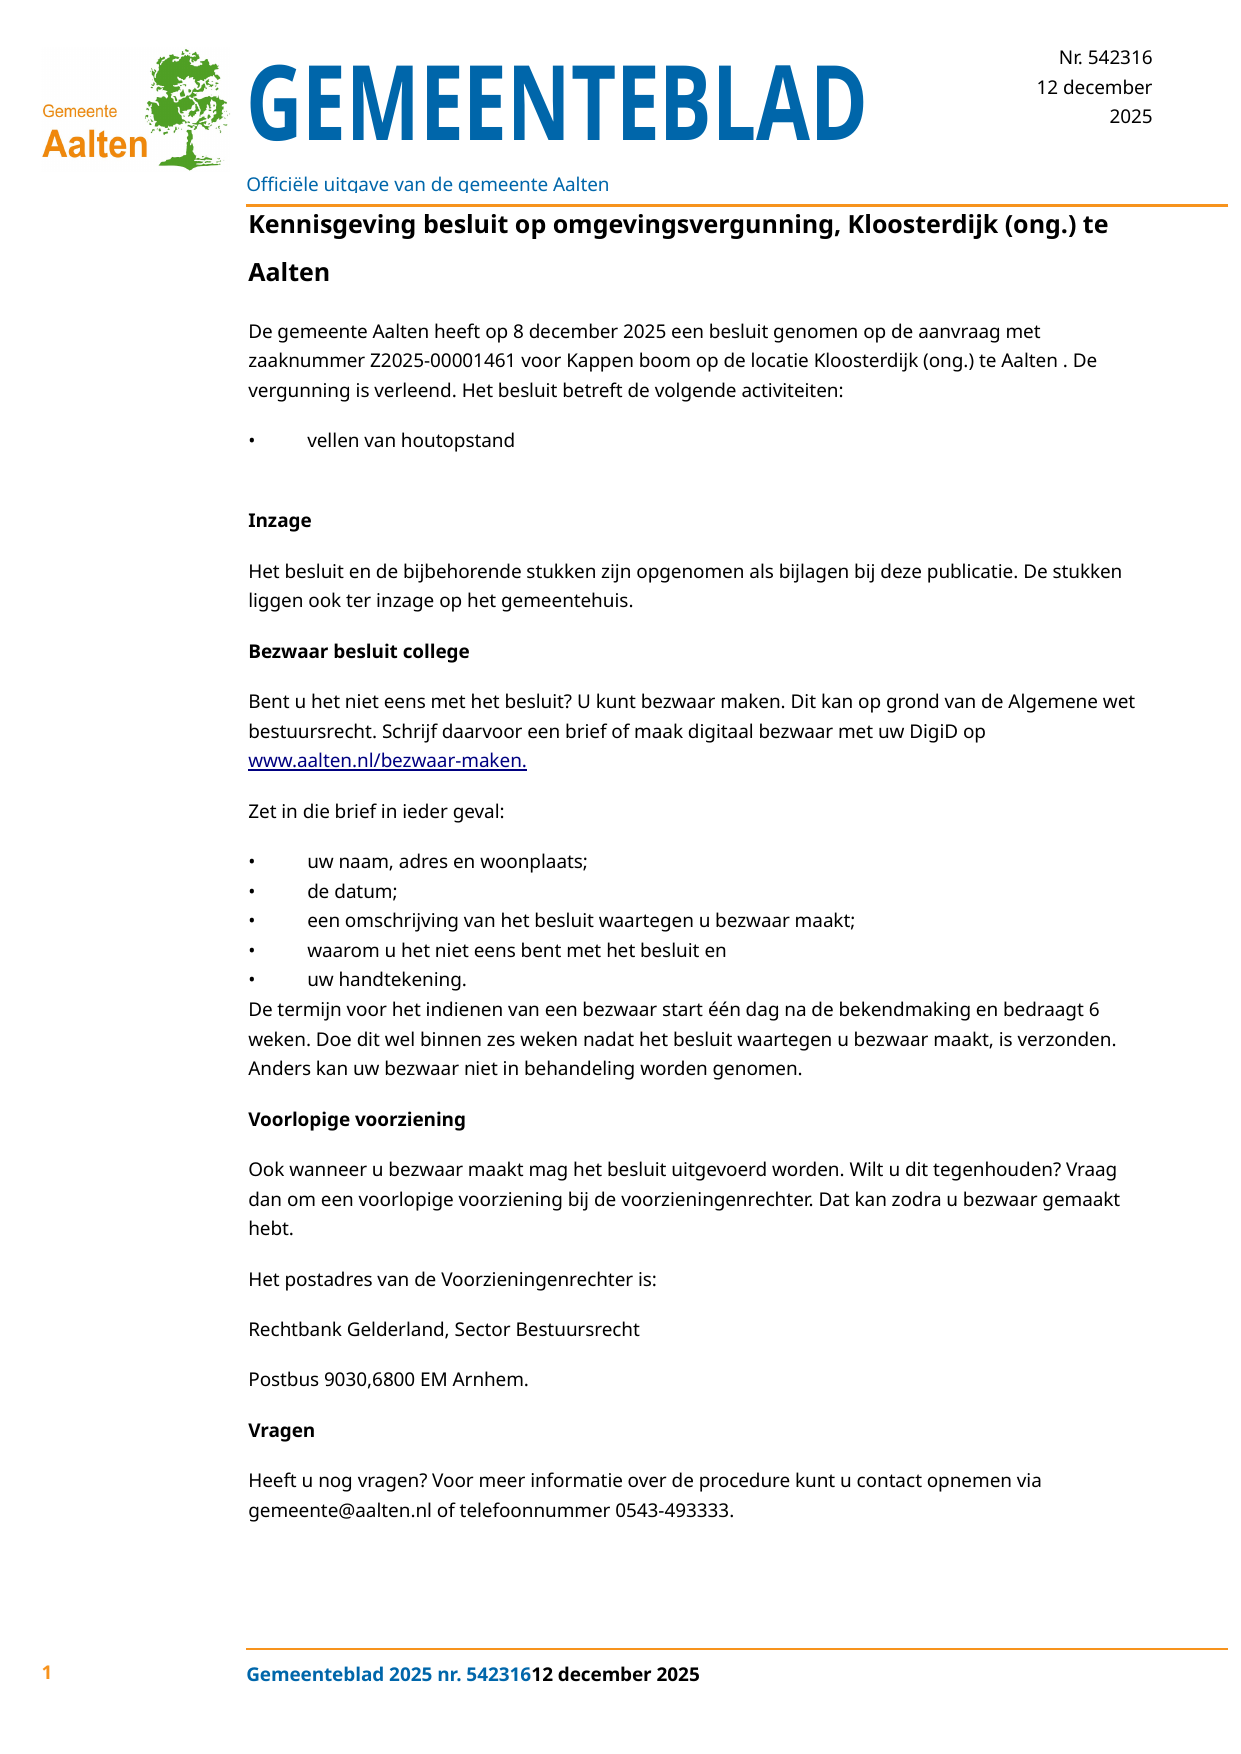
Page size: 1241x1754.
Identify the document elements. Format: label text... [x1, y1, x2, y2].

text Ook wanneer u bezwaar maakt mag het besluit uitgevoerd worden. Wilt u dit tegenhouden? Vraag dan om een voorlopige voorziening bij de voorzieningenrechter. Dat kan zodra u bezwaar gemaakt hebt. [248, 1156, 1152, 1241]
list de datum; [248, 878, 1152, 904]
text Zet in die brief in ieder geval: [248, 798, 1152, 824]
list uw naam, adres en woonplaats; [248, 848, 1152, 874]
text Voorlopige voorziening [248, 1106, 1152, 1132]
text Het postadres van de Voorzieningenrechter is: [248, 1266, 1152, 1292]
text Het besluit en de bijbehorende stukken zijn opgenomen als bijlagen bij deze publicatie. De stukken liggen ook ter inzage op het gemeentehuis. [248, 558, 1152, 613]
text Vragen [248, 1417, 1152, 1443]
picture [41, 47, 231, 172]
text Kennisgeving besluit op omgevingsvergunning, Kloosterdijk (ong.) te Aalten [248, 207, 1152, 288]
text Heeft u nog vragen? Voor meer informatie over de procedure kunt u contact opnemen via gemeente@aalten.nl of telefoonnummer 0543-493333. [248, 1467, 1152, 1523]
text De gemeente Aalten heeft op 8 december 2025 een besluit genomen op de aanvraag met zaaknummer Z2025-00001461 voor Kappen boom op de locatie Kloosterdijk (ong.) te Aalten . De vergunning is verleend. Het besluit betreft de volgende activiteiten: [248, 318, 1152, 403]
text Rechtbank Gelderland, Sector Bestuursrecht [248, 1316, 1152, 1342]
list uw handtekening. [248, 967, 1152, 992]
list waarom u het niet eens bent met het besluit en [248, 937, 1152, 963]
list een omschrijving van het besluit waartegen u bezwaar maakt; [248, 907, 1152, 933]
text Inzage [248, 507, 1152, 533]
text De termijn voor het indienen van een bezwaar start één dag na de bekendmaking en bedraagt 6 weken. Doe dit wel binnen zes weken nadat het besluit waartegen u bezwaar maakt, is verzonden. Anders kan uw bezwaar niet in behandeling worden genomen. [248, 996, 1152, 1081]
text Bent u het niet eens met het besluit? U kunt bezwaar maken. Dit kan op grond van de Algemene wet bestuursrecht. Schrijf daarvoor een brief of maak digitaal bezwaar met uw DigiD op www.aalten.nl/bezwaar-maken. [248, 688, 1152, 773]
text Bezwaar besluit college [248, 638, 1152, 664]
list vellen van houtopstand [248, 427, 1152, 453]
text Postbus 9030,6800 EM Arnhem. [248, 1367, 1152, 1392]
